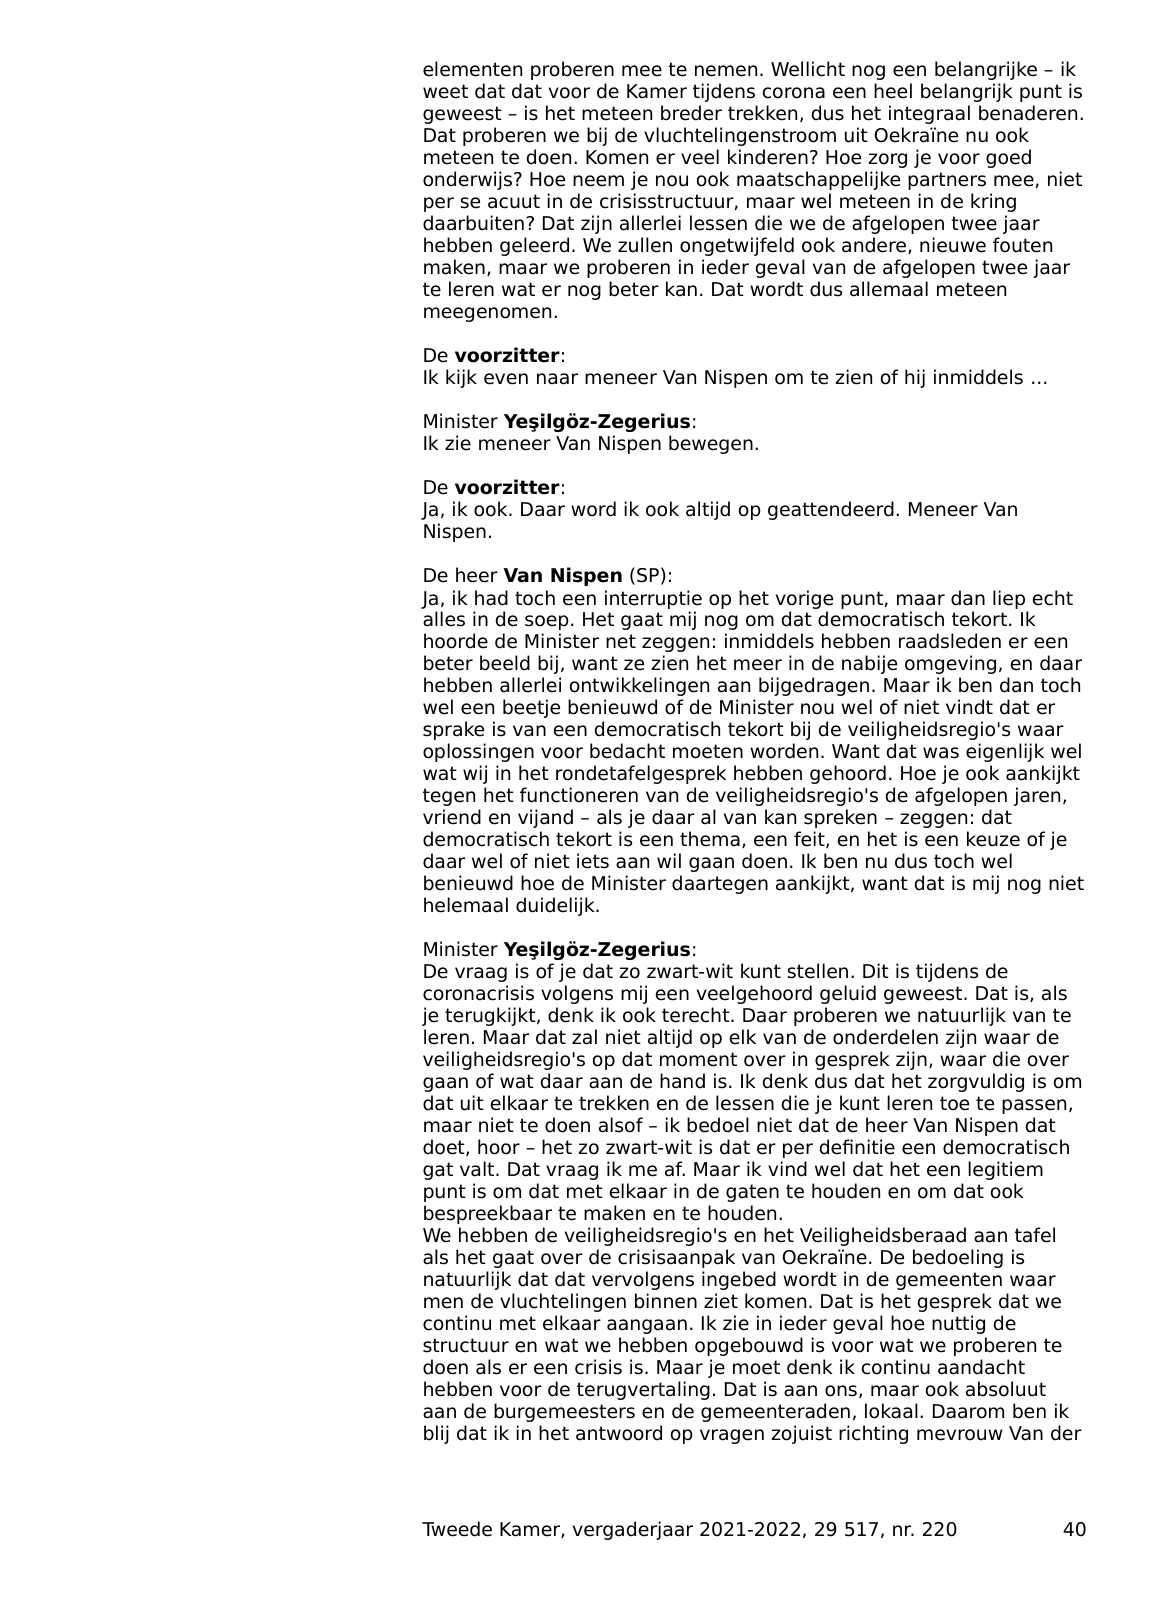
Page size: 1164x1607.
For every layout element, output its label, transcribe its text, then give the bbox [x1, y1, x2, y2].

text elementen proberen mee te nemen. Wellicht nog een belangrijke – ik weet dat dat voor de Kamer tijdens corona een heel belangrijk punt is geweest – is het meteen breder trekken, dus het integraal benaderen. Dat proberen we bij de vluchtelingenstroom uit Oekraïne nu ook meteen te doen. Komen er veel kinderen? Hoe zorg je voor goed onderwijs? Hoe neem je nou ook maatschappelijke partners mee, niet per se acuut in de crisisstructuur, maar wel meteen in de kring daarbuiten? Dat zijn allerlei lessen die we de afgelopen twee jaar hebben geleerd. We zullen ongetwijfeld ook andere, nieuwe fouten maken, maar we proberen in ieder geval van de afgelopen twee jaar te leren wat er nog beter kan. Dat wordt dus allemaal meteen meegenomen. [422, 59, 1087, 323]
text Minister Yeşilgöz-Zegerius: [422, 939, 1087, 961]
text Ja, ik had toch een interruptie op het vorige punt, maar dan liep echt alles in de soep. Het gaat mij nog om dat democratisch tekort. Ik hoorde de Minister net zeggen: inmiddels hebben raadsleden er een beter beeld bij, want ze zien het meer in de nabije omgeving, en daar hebben allerlei ontwikkelingen aan bijgedragen. Maar ik ben dan toch wel een beetje benieuwd of de Minister nou wel of niet vindt dat er sprake is van een democratisch tekort bij de veiligheidsregio's waar oplossingen voor bedacht moeten worden. Want dat was eigenlijk wel wat wij in het rondetafelgesprek hebben gehoord. Hoe je ook aankijkt tegen het functioneren van de veiligheidsregio's de afgelopen jaren, vriend en vijand – als je daar al van kan spreken – zeggen: dat democratisch tekort is een thema, een feit, en het is een keuze of je daar wel of niet iets aan wil gaan doen. Ik ben nu dus toch wel benieuwd hoe de Minister daartegen aankijkt, want dat is mij nog niet helemaal duidelijk. [422, 587, 1087, 917]
text We hebben de veiligheidsregio's en het Veiligheidsberaad aan tafel als het gaat over de crisisaanpak van Oekraïne. De bedoeling is natuurlijk dat dat vervolgens ingebed wordt in de gemeenten waar men de vluchtelingen binnen ziet komen. Dat is het gesprek dat we continu met elkaar aangaan. Ik zie in ieder geval hoe nuttig de structuur en wat we hebben opgebouwd is voor wat we proberen te doen als er een crisis is. Maar je moet denk ik continu aandacht hebben voor de terugvertaling. Dat is aan ons, maar ook absoluut aan de burgemeesters en de gemeenteraden, lokaal. Daarom ben ik blij dat ik in het antwoord op vragen zojuist richting mevrouw Van der [422, 1225, 1087, 1445]
text De heer Van Nispen (SP): [422, 565, 1087, 587]
text Ja, ik ook. Daar word ik ook altijd op geattendeerd. Meneer Van Nispen. [422, 499, 1087, 543]
text De voorzitter: [422, 345, 1087, 367]
text De voorzitter: [422, 477, 1087, 499]
text Ik zie meneer Van Nispen bewegen. [422, 433, 1087, 455]
text De vraag is of je dat zo zwart-wit kunt stellen. Dit is tijdens de coronacrisis volgens mij een veelgehoord geluid geweest. Dat is, als je terugkijkt, denk ik ook terecht. Daar proberen we natuurlijk van te leren. Maar dat zal niet altijd op elk van de onderdelen zijn waar de veiligheidsregio's op dat moment over in gesprek zijn, waar die over gaan of wat daar aan de hand is. Ik denk dus dat het zorgvuldig is om dat uit elkaar te trekken en de lessen die je kunt leren toe te passen, maar niet te doen alsof – ik bedoel niet dat de heer Van Nispen dat doet, hoor – het zo zwart-wit is dat er per definitie een democratisch gat valt. Dat vraag ik me af. Maar ik vind wel dat het een legitiem punt is om dat met elkaar in de gaten te houden en om dat ook bespreekbaar te maken en te houden. [422, 961, 1087, 1225]
text Minister Yeşilgöz-Zegerius: [422, 411, 1087, 433]
text Ik kijk even naar meneer Van Nispen om te zien of hij inmiddels ... [422, 367, 1087, 389]
